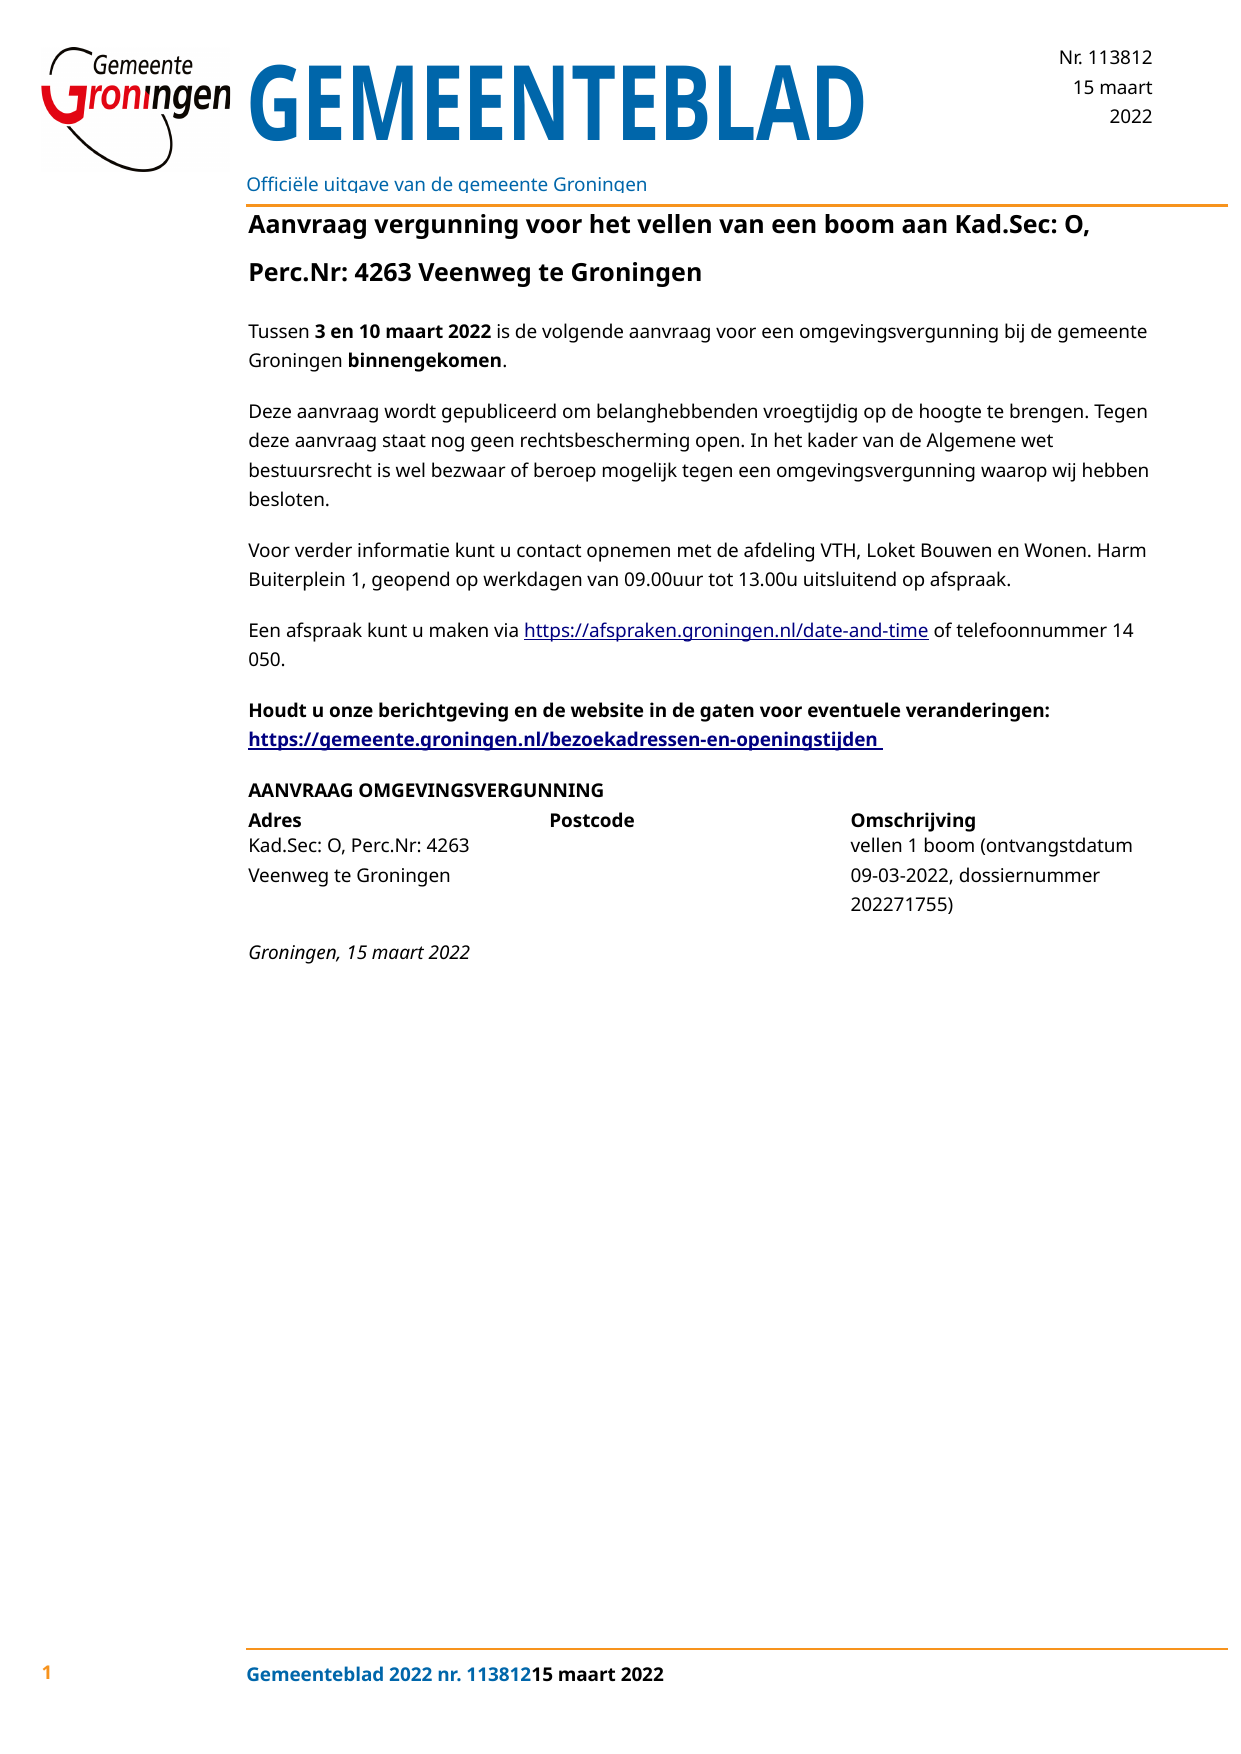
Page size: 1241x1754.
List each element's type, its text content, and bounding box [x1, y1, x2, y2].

picture [41, 47, 231, 172]
text AANVRAAG OMGEVINGSVERGUNNING [248, 777, 1152, 803]
table_header Adres [248, 807, 549, 832]
text Een afspraak kunt u maken via https://afspraken.groningen.nl/date-and-time of telefoonnummer 14 050. [248, 617, 1152, 672]
text Aanvraag vergunning voor het vellen van een boom aan Kad.Sec: O, Perc.Nr: 4263 Veenweg te Groningen [248, 207, 1152, 288]
table_header Postcode [549, 807, 850, 832]
text Deze aanvraag wordt gepubliceerd om belanghebbenden vroegtijdig op de hoogte te brengen. Tegen deze aanvraag staat nog geen rechtsbescherming open. In het kader van de Algemene wet bestuursrecht is wel bezwaar of beroep mogelijk tegen een omgevingsvergunning waarop wij hebben besloten. [248, 398, 1152, 512]
text Houdt u onze berichtgeving en de website in de gaten voor eventuele veranderingen: https://gemeente.groningen.nl/bezoekadressen-en-openingstijden [248, 697, 1152, 752]
text Tussen 3 en 10 maart 2022 is de volgende aanvraag voor een omgevingsvergunning bij de gemeente Groningen binnengekomen. [248, 318, 1152, 373]
text Groningen, 15 maart 2022 [248, 939, 1152, 964]
table_cell Kad.Sec: O, Perc.Nr: 4263 Veenweg te Groningen [248, 833, 549, 917]
text Voor verder informatie kunt u contact opnemen met de afdeling VTH, Loket Bouwen en Wonen. Harm Buiterplein 1, geopend op werkdagen van 09.00uur tot 13.00u uitsluitend op afspraak. [248, 537, 1152, 592]
table_cell [549, 833, 850, 917]
table_cell vellen 1 boom (ontvangstdatum 09-03-2022, dossiernummer 202271755) [850, 833, 1152, 917]
table_header Omschrijving [850, 807, 1152, 832]
